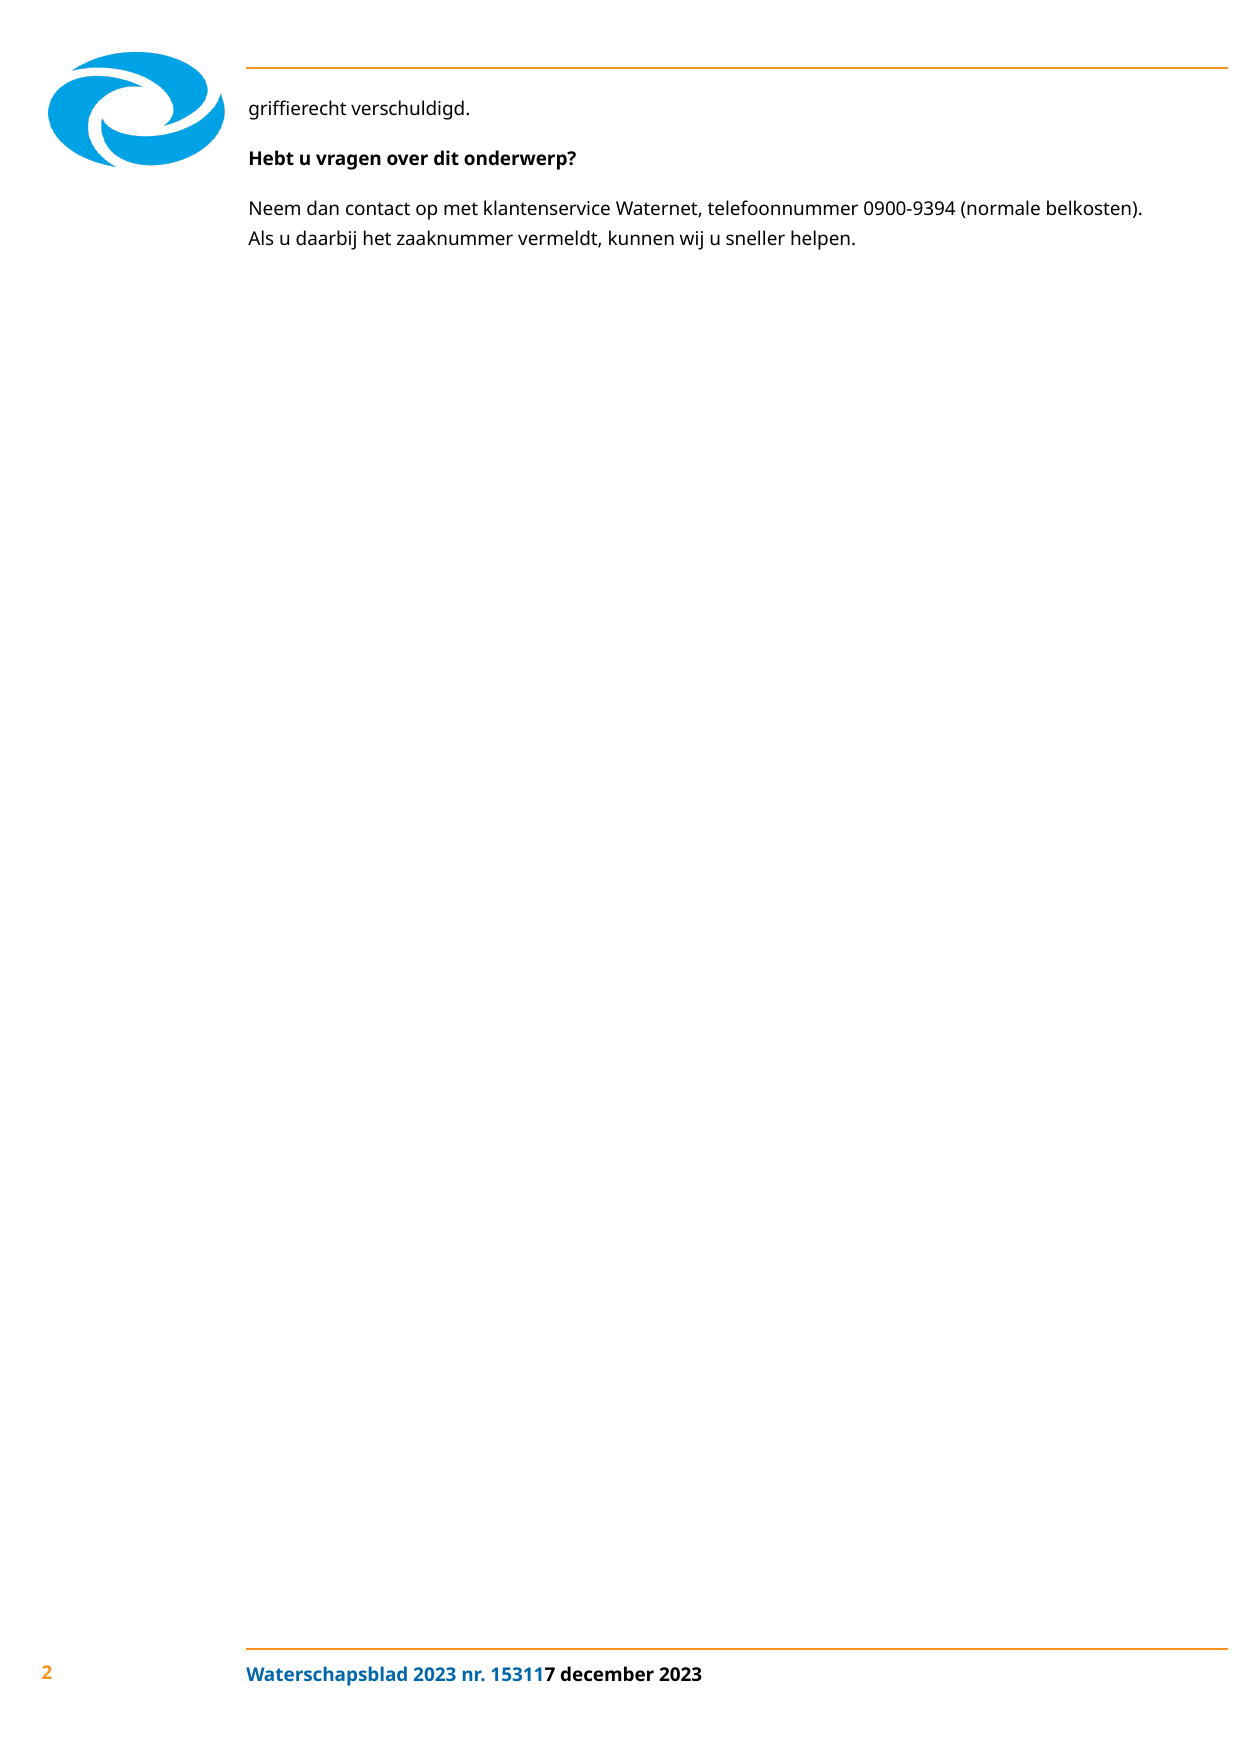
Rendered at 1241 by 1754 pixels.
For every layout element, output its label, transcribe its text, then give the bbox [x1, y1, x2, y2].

text Hebt u vragen over dit onderwerp? [248, 145, 1152, 171]
picture [41, 47, 231, 172]
text griffierecht verschuldigd. [248, 95, 1152, 121]
text Neem dan contact op met klantenservice Waternet, telefoonnummer 0900-9394 (normale belkosten). Als u daarbij het zaaknummer vermeldt, kunnen wij u sneller helpen. [248, 196, 1152, 251]
